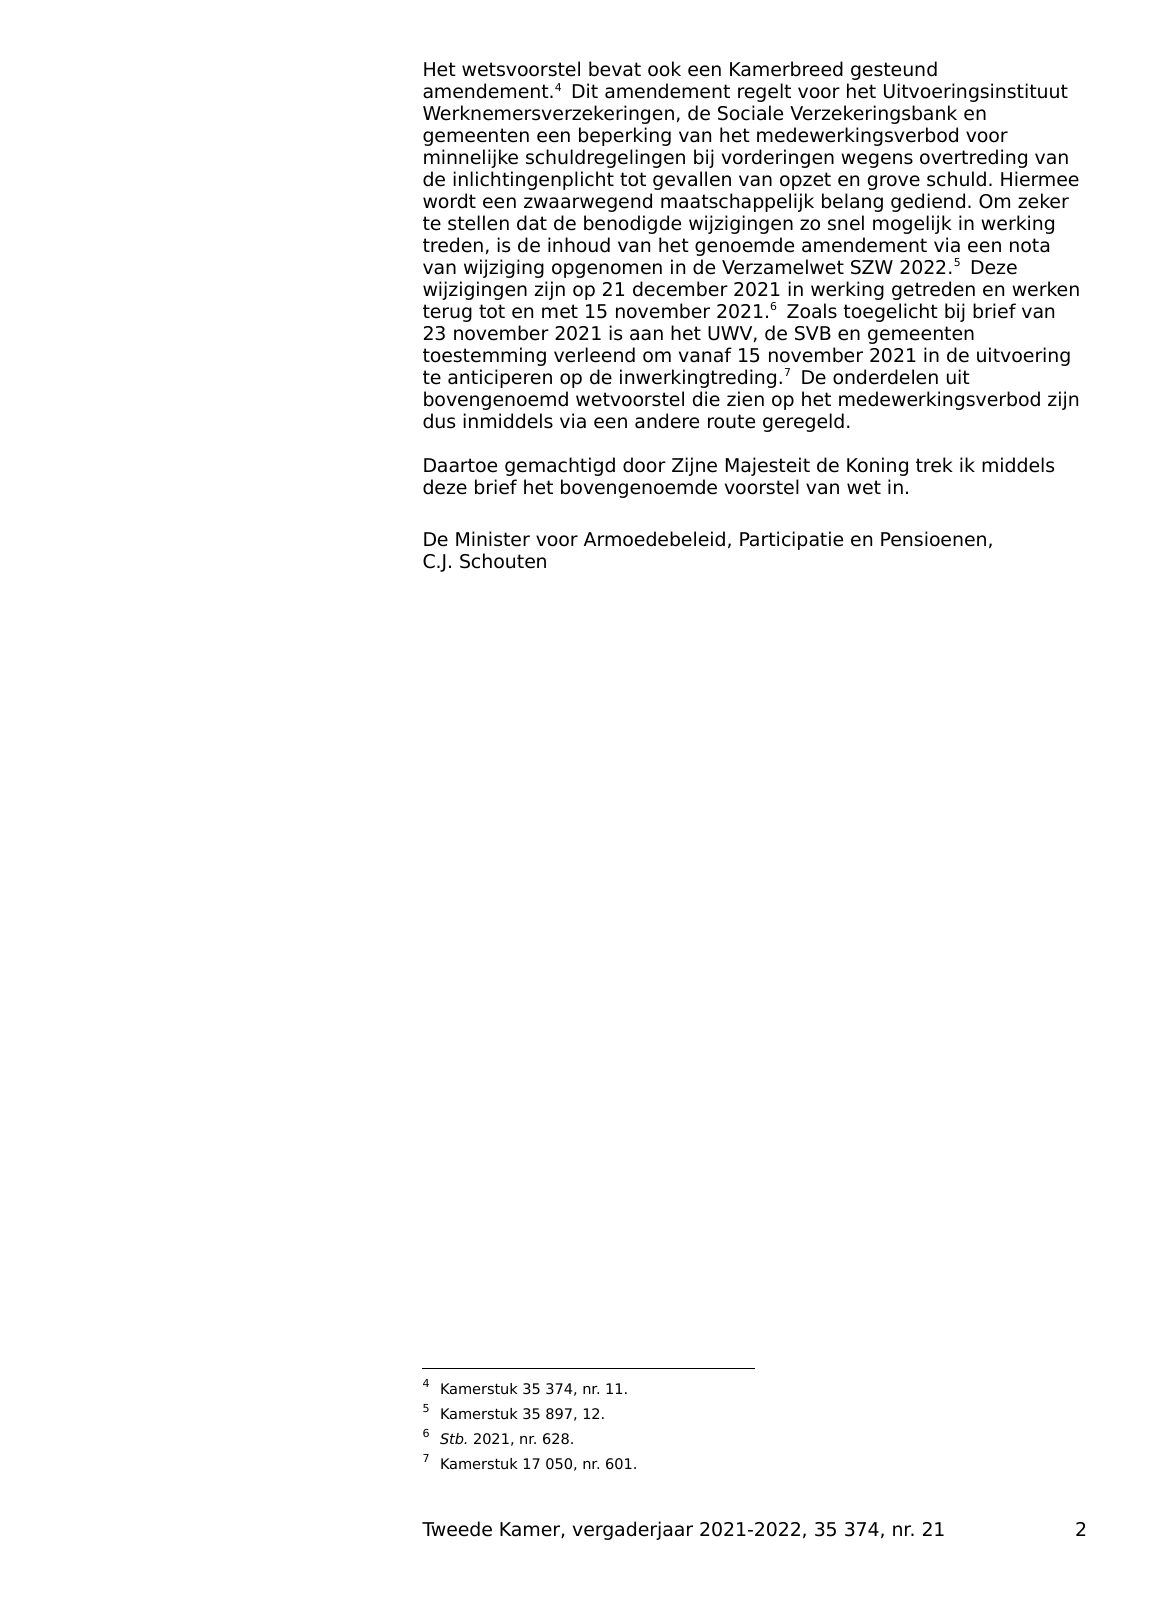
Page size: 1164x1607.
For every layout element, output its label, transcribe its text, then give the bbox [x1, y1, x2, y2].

text Daartoe gemachtigd door Zijne Majesteit de Koning trek ik middels deze brief het bovengenoemde voorstel van wet in. [422, 455, 1087, 499]
text De Minister voor Armoedebeleid, Participatie en Pensioenen, C.J. Schouten [422, 529, 1087, 573]
text Kamerstuk 35 374, nr. 11. [422, 1377, 1087, 1399]
text Het wetsvoorstel bevat ook een Kamerbreed gesteund amendement. Dit amendement regelt voor het Uitvoeringsinstituut Werknemersverzekeringen, de Sociale Verzekeringsbank en gemeenten een beperking van het medewerkingsverbod voor minnelijke schuldregelingen bij vorderingen wegens overtreding van de inlichtingenplicht tot gevallen van opzet en grove schuld. Hiermee wordt een zwaarwegend maatschappelijk belang gediend. Om zeker te stellen dat de benodigde wijzigingen zo snel mogelijk in werking treden, is de inhoud van het genoemde amendement via een nota van wijziging opgenomen in de Verzamelwet SZW 2022. Deze wijzigingen zijn op 21 december 2021 in werking getreden en werken terug tot en met 15 november 2021. Zoals toegelicht bij brief van 23 november 2021 is aan het UWV, de SVB en gemeenten toestemming verleend om vanaf 15 november 2021 in de uitvoering te anticiperen op de inwerkingtreding. De onderdelen uit bovengenoemd wetvoorstel die zien op het medewerkingsverbod zijn dus inmiddels via een andere route geregeld. [422, 59, 1087, 433]
text Kamerstuk 35 897, 12. [422, 1402, 1087, 1424]
text Kamerstuk 17 050, nr. 601. [422, 1452, 1087, 1474]
text Stb. 2021, nr. 628. [422, 1427, 1087, 1449]
